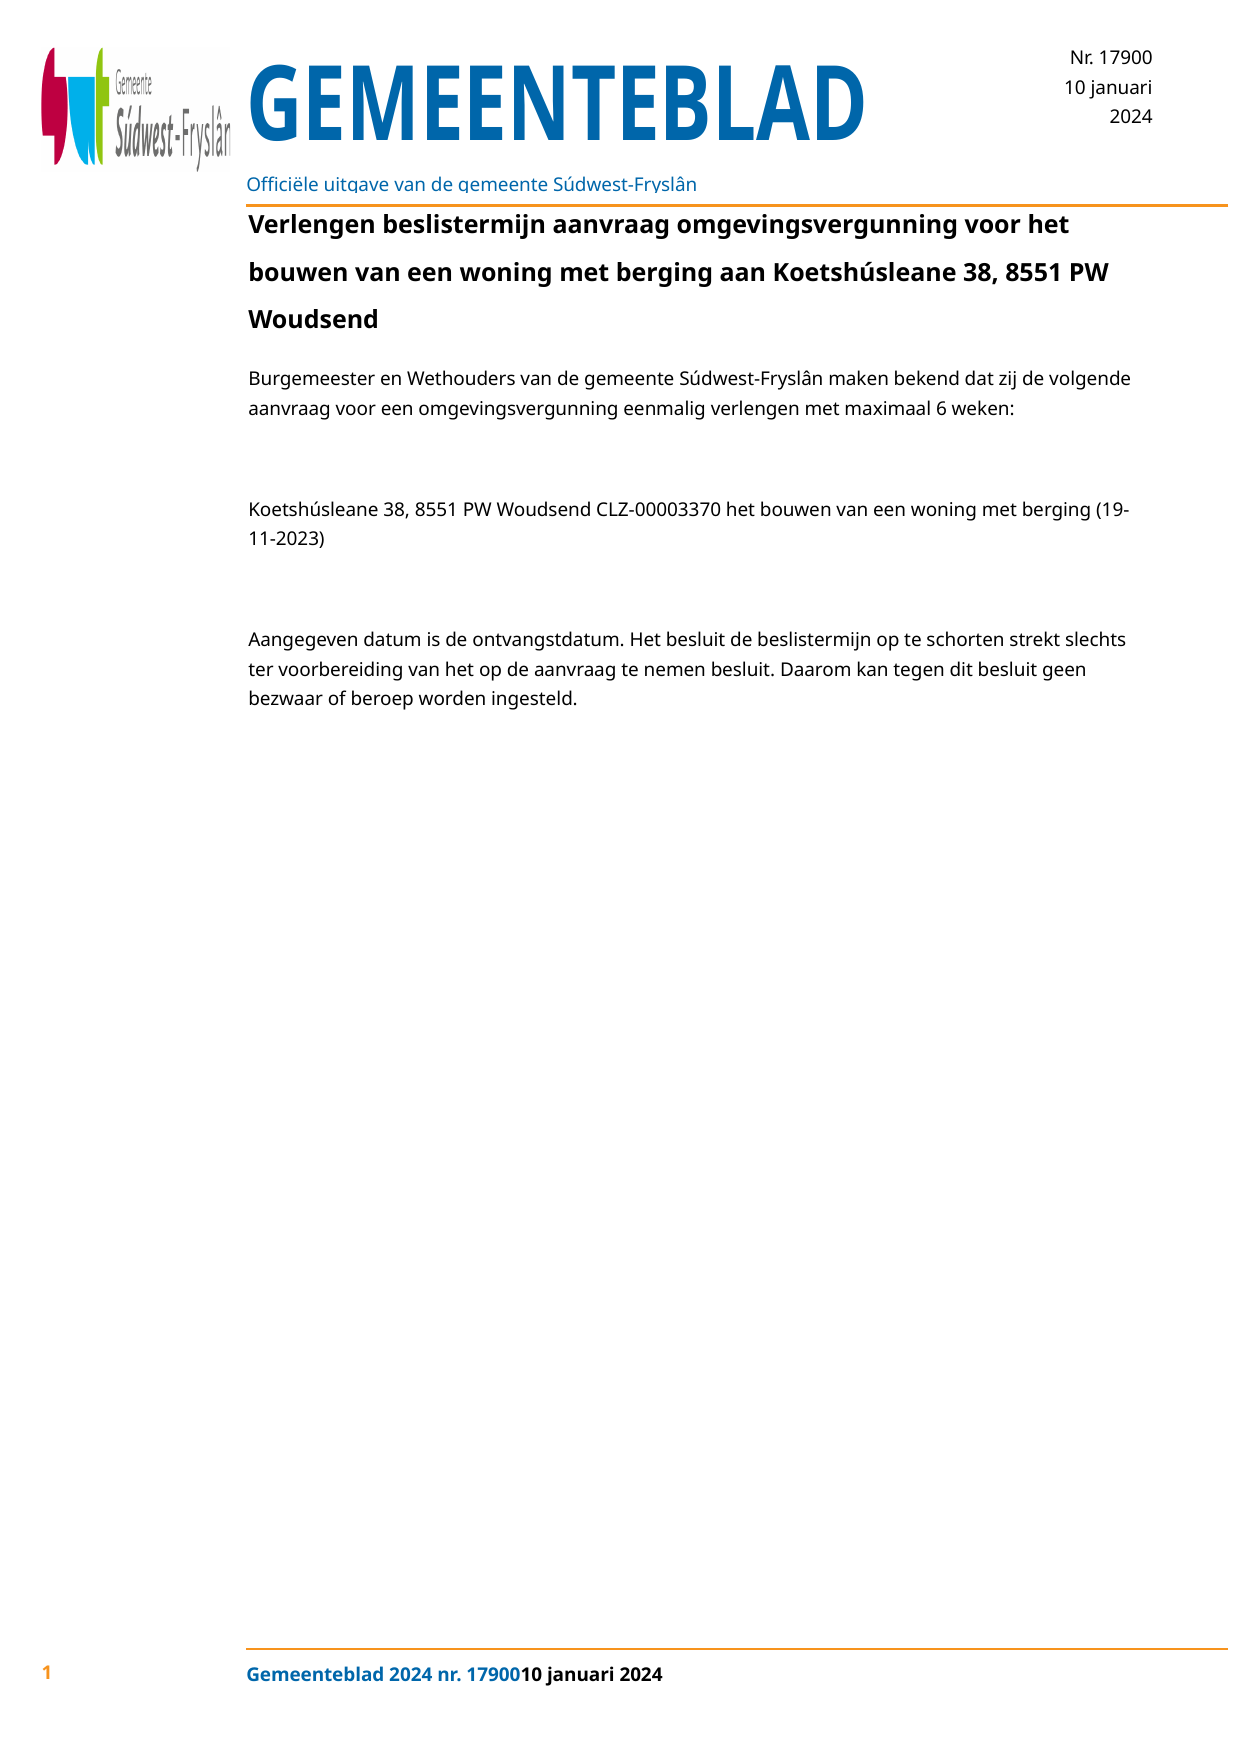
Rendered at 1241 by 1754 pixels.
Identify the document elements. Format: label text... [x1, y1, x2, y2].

text Koetshúsleane 38, 8551 PW Woudsend CLZ-00003370 het bouwen van een woning met berging (19-11-2023) [248, 496, 1152, 551]
picture [41, 47, 231, 172]
text Aangegeven datum is de ontvangstdatum. Het besluit de beslistermijn op te schorten strekt slechts ter voorbereiding van het op de aanvraag te nemen besluit. Daarom kan tegen dit besluit geen bezwaar of beroep worden ingesteld. [248, 626, 1152, 711]
text Verlengen beslistermijn aanvraag omgevingsvergunning voor het bouwen van een woning met berging aan Koetshúsleane 38, 8551 PW Woudsend [248, 207, 1152, 336]
text Burgemeester en Wethouders van de gemeente Súdwest-Fryslân maken bekend dat zij de volgende aanvraag voor een omgevingsvergunning eenmalig verlengen met maximaal 6 weken: [248, 366, 1152, 421]
